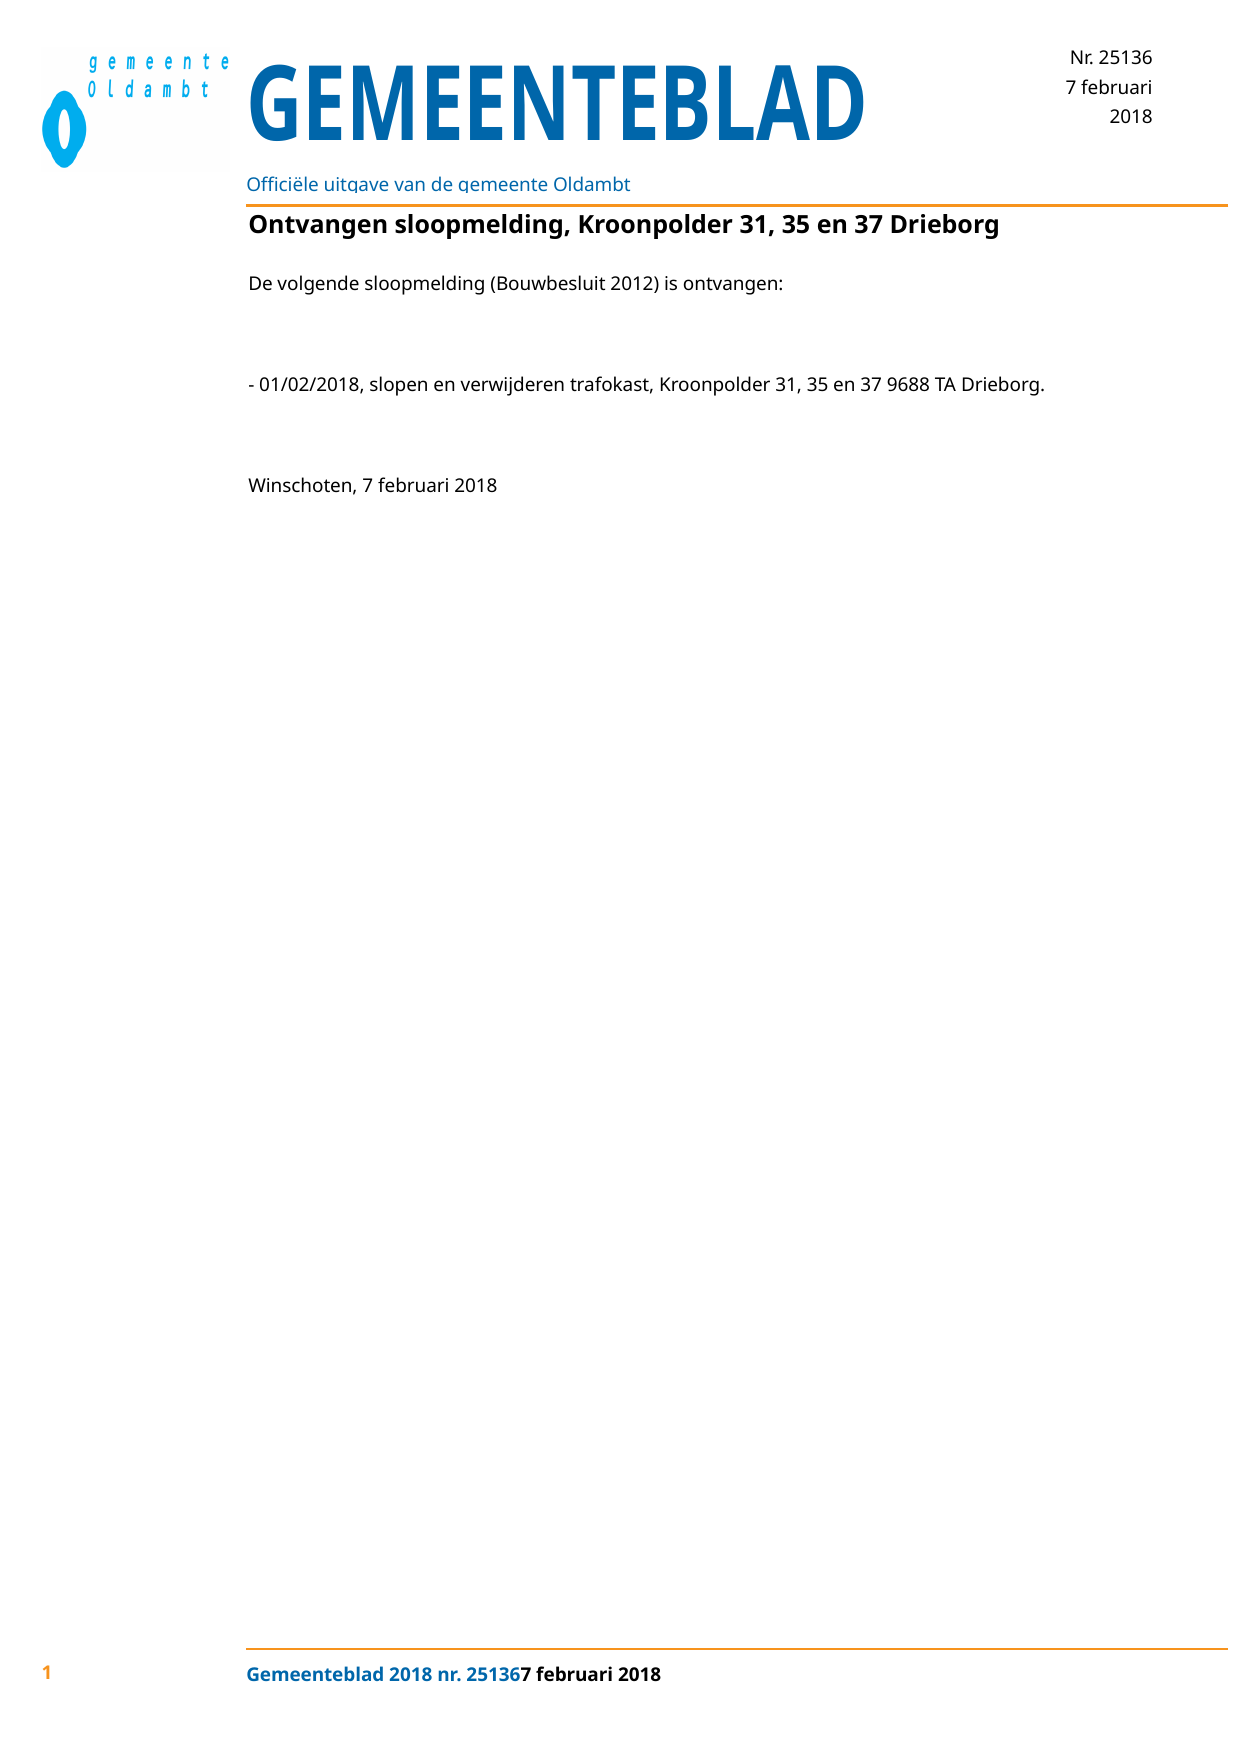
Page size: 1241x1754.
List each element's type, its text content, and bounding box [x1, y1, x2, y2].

picture [41, 47, 231, 172]
text Ontvangen sloopmelding, Kroonpolder 31, 35 en 37 Drieborg [248, 207, 1152, 241]
text - 01/02/2018, slopen en verwijderen trafokast, Kroonpolder 31, 35 en 37 9688 TA Drieborg. [248, 371, 1152, 397]
text Winschoten, 7 februari 2018 [248, 472, 1152, 498]
text De volgende sloopmelding (Bouwbesluit 2012) is ontvangen: [248, 270, 1152, 296]
